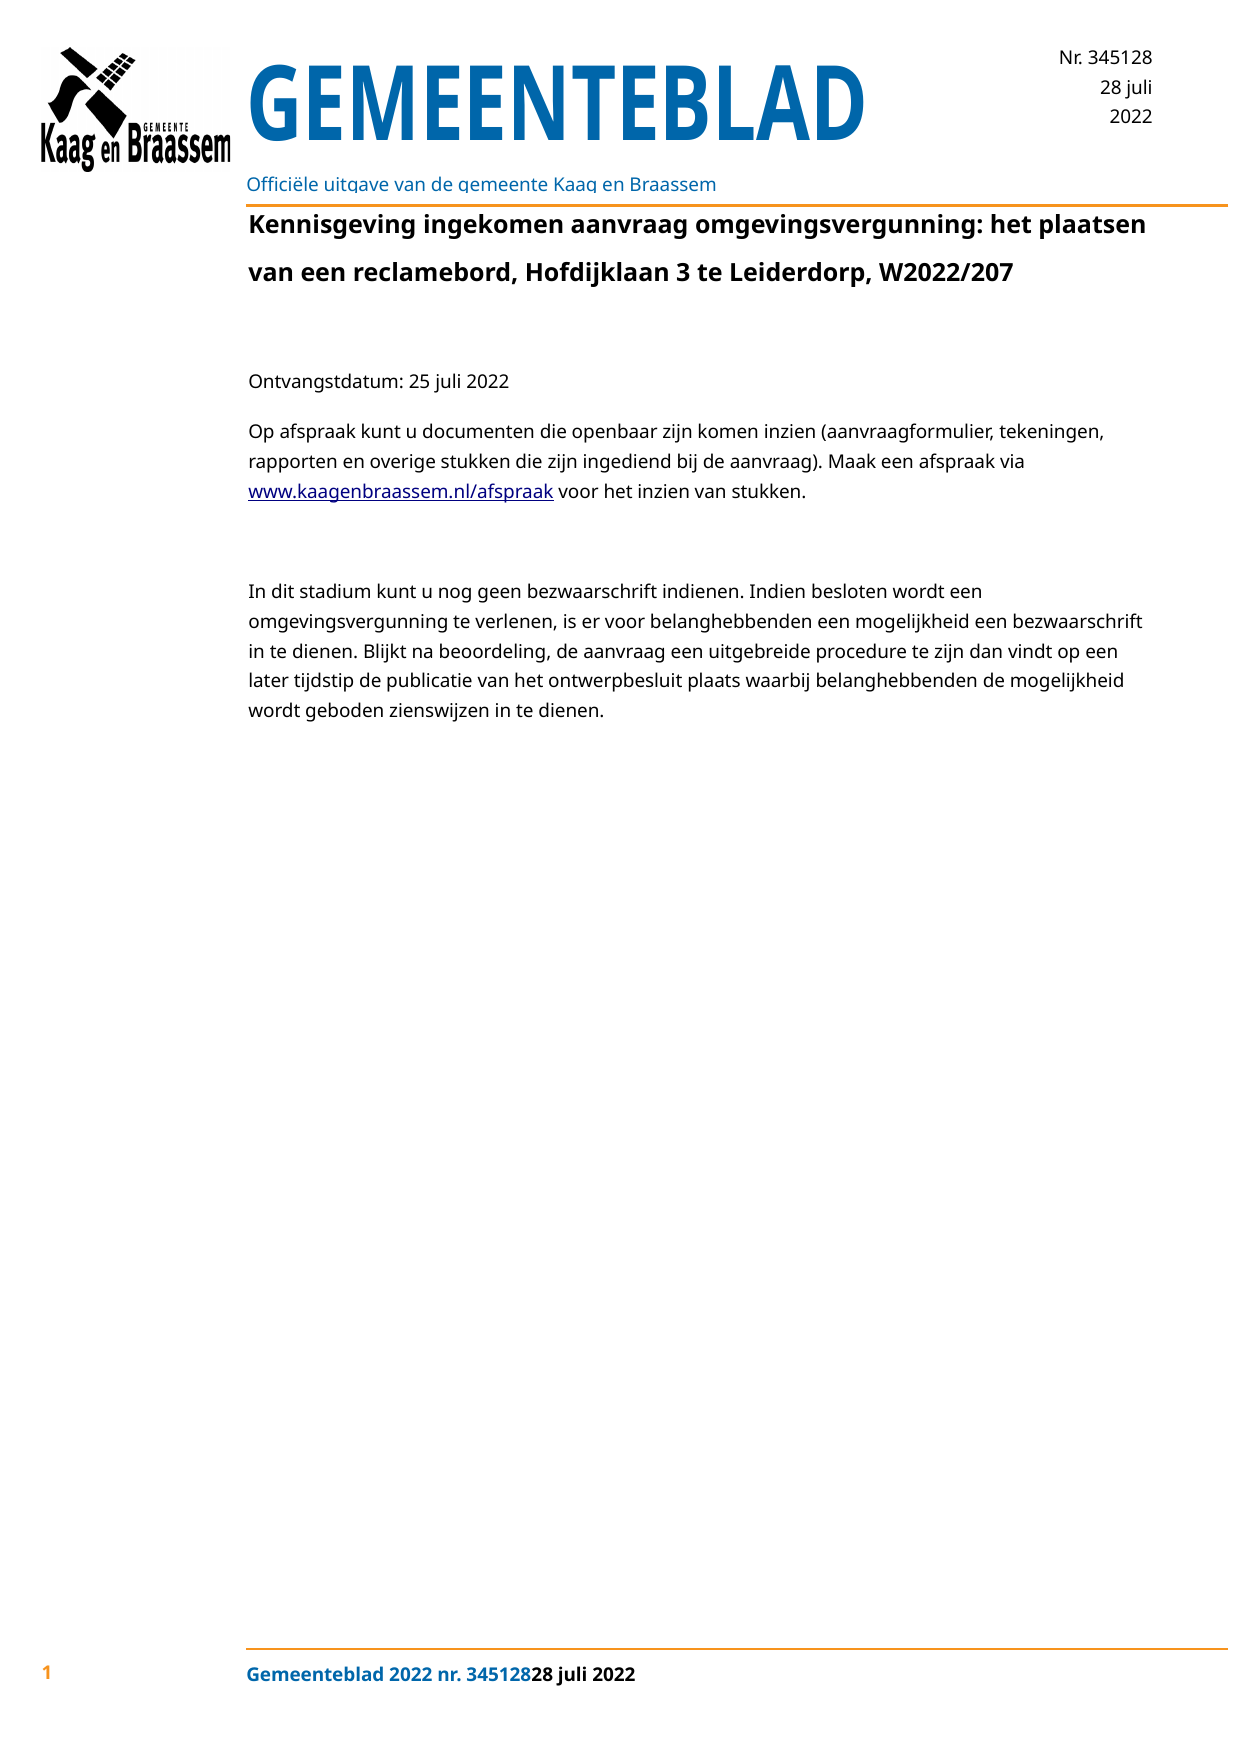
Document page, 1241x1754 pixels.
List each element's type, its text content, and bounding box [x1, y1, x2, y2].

text In dit stadium kunt u nog geen bezwaarschrift indienen. Indien besloten wordt een omgevingsvergunning te verlenen, is er voor belanghebbenden een mogelijkheid een bezwaarschrift in te dienen. Blijkt na beoordeling, de aanvraag een uitgebreide procedure te zijn dan vindt op een later tijdstip de publicatie van het ontwerpbesluit plaats waarbij belanghebbenden de mogelijkheid wordt geboden zienswijzen in te dienen. [248, 579, 1152, 723]
text Op afspraak kunt u documenten die openbaar zijn komen inzien (aanvraagformulier, tekeningen, rapporten en overige stukken die zijn ingediend bij de aanvraag). Maak een afspraak via www.kaagenbraassem.nl/afspraak voor het inzien van stukken. [248, 419, 1152, 504]
picture [41, 47, 231, 172]
text Kennisgeving ingekomen aanvraag omgevingsvergunning: het plaatsen van een reclamebord, Hofdijklaan 3 te Leiderdorp, W2022/207 [248, 207, 1152, 288]
text Ontvangstdatum: 25 juli 2022 [248, 368, 1152, 394]
